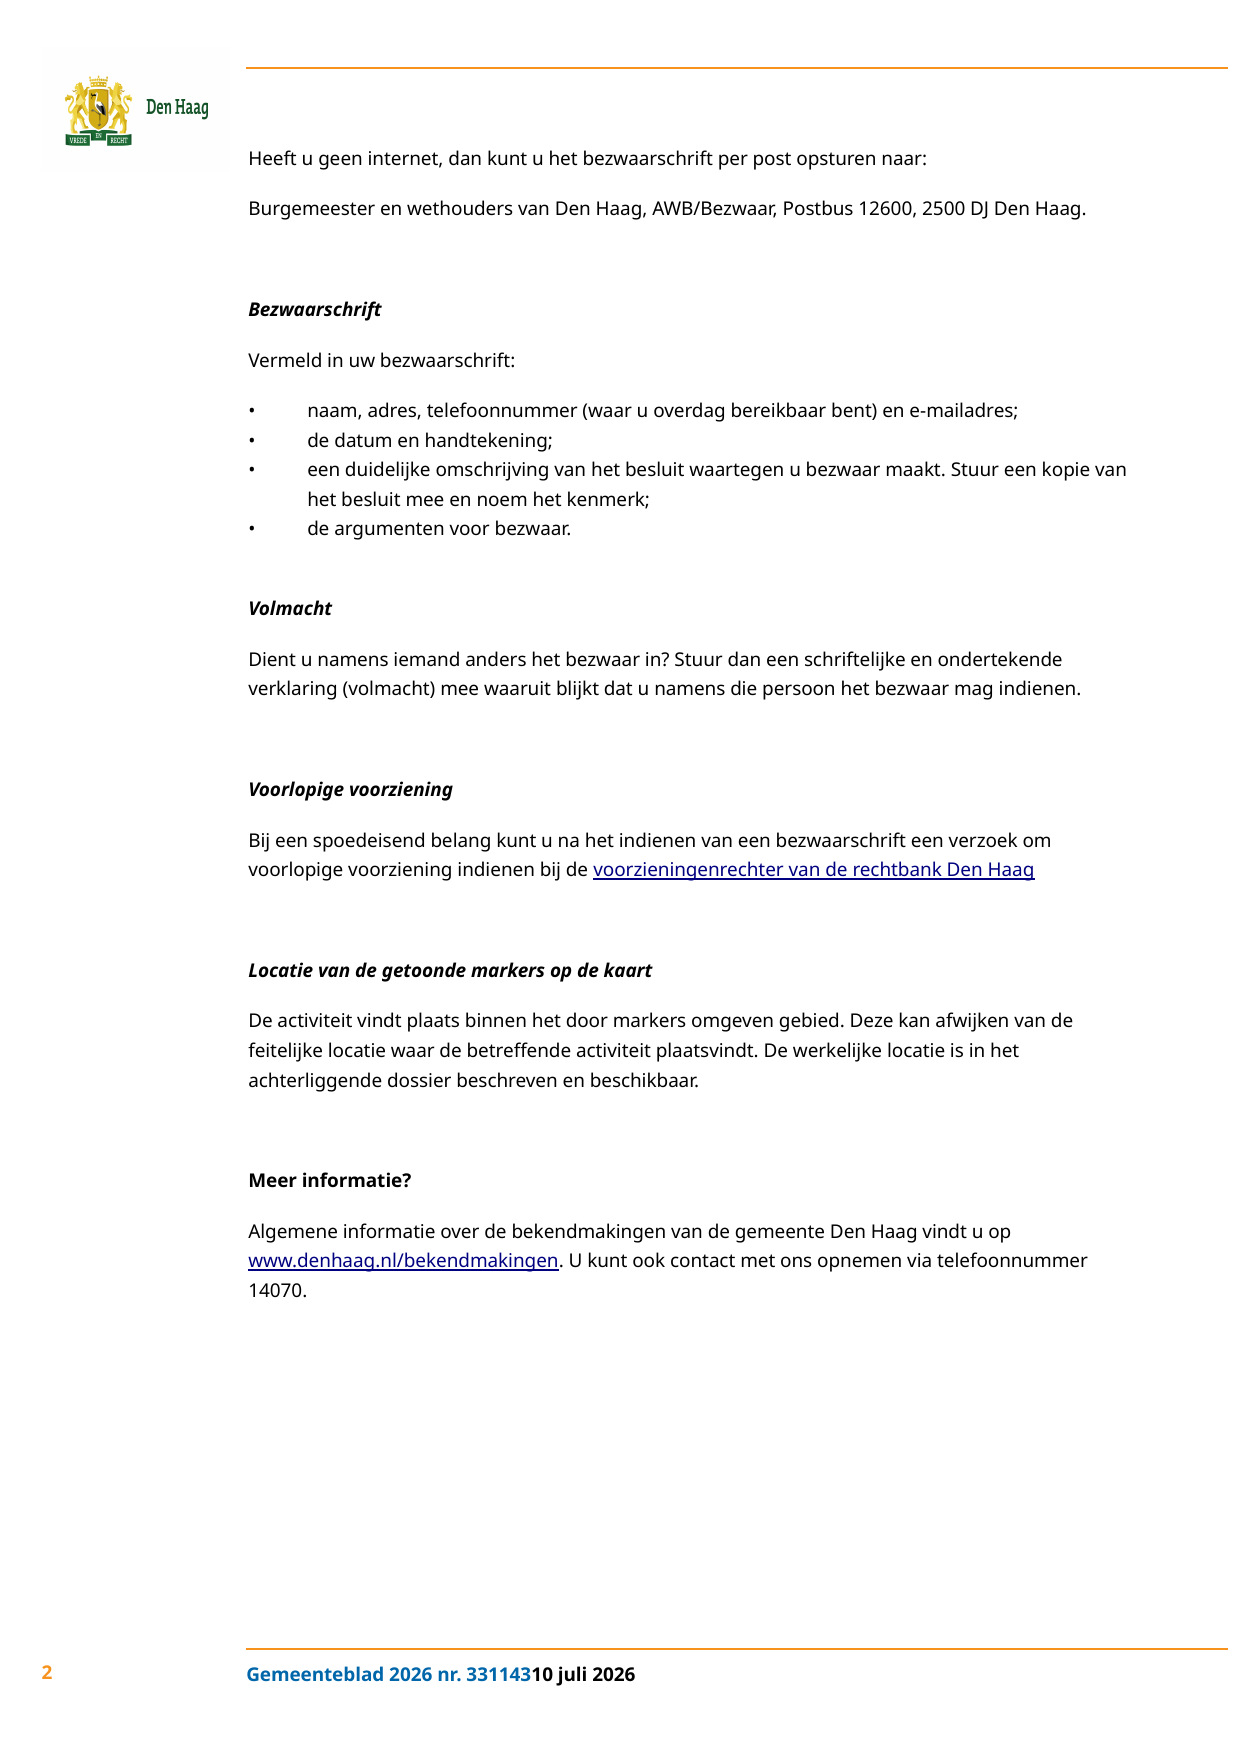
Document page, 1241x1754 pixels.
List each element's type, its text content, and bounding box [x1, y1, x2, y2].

text Meer informatie? [248, 1168, 1152, 1193]
text Burgemeester en wethouders van Den Haag, AWB/Bezwaar, Postbus 12600, 2500 DJ Den Haag. [248, 196, 1152, 221]
list een duidelijke omschrijving van het besluit waartegen u bezwaar maakt. Stuur een kopie van het besluit mee en noem het kenmerk; [248, 456, 1152, 512]
list naam, adres, telefoonnummer (waar u overdag bereikbaar bent) en e-mailadres; [248, 397, 1152, 423]
text Volmacht [248, 596, 1152, 621]
list de datum en handtekening; [248, 427, 1152, 453]
text Bij een spoedeisend belang kunt u na het indienen van een bezwaarschrift een verzoek om voorlopige voorziening indienen bij de voorzieningenrechter van de rechtbank Den Haag [248, 827, 1152, 882]
text Dient u namens iemand anders het bezwaar in? Stuur dan een schriftelijke en ondertekende verklaring (volmacht) mee waaruit blijkt dat u namens die persoon het bezwaar mag indienen. [248, 646, 1152, 701]
text Heeft u geen internet, dan kunt u het bezwaarschrift per post opsturen naar: [248, 145, 1152, 171]
text Algemene informatie over de bekendmakingen van de gemeente Den Haag vindt u op www.denhaag.nl/bekendmakingen. U kunt ook contact met ons opnemen via telefoonnummer 14070. [248, 1218, 1152, 1303]
text De activiteit vindt plaats binnen het door markers omgeven gebied. Deze kan afwijken van de feitelijke locatie waar de betreffende activiteit plaatsvindt. De werkelijke locatie is in het achterliggende dossier beschreven en beschikbaar. [248, 1008, 1152, 1093]
list de argumenten voor bezwaar. [248, 516, 1152, 541]
text Voorlopige voorziening [248, 776, 1152, 802]
text Bezwaarschrift [248, 296, 1152, 322]
text Vermeld in uw bezwaarschrift: [248, 347, 1152, 373]
picture [41, 47, 231, 172]
text Locatie van de getoonde markers op de kaart [248, 957, 1152, 983]
